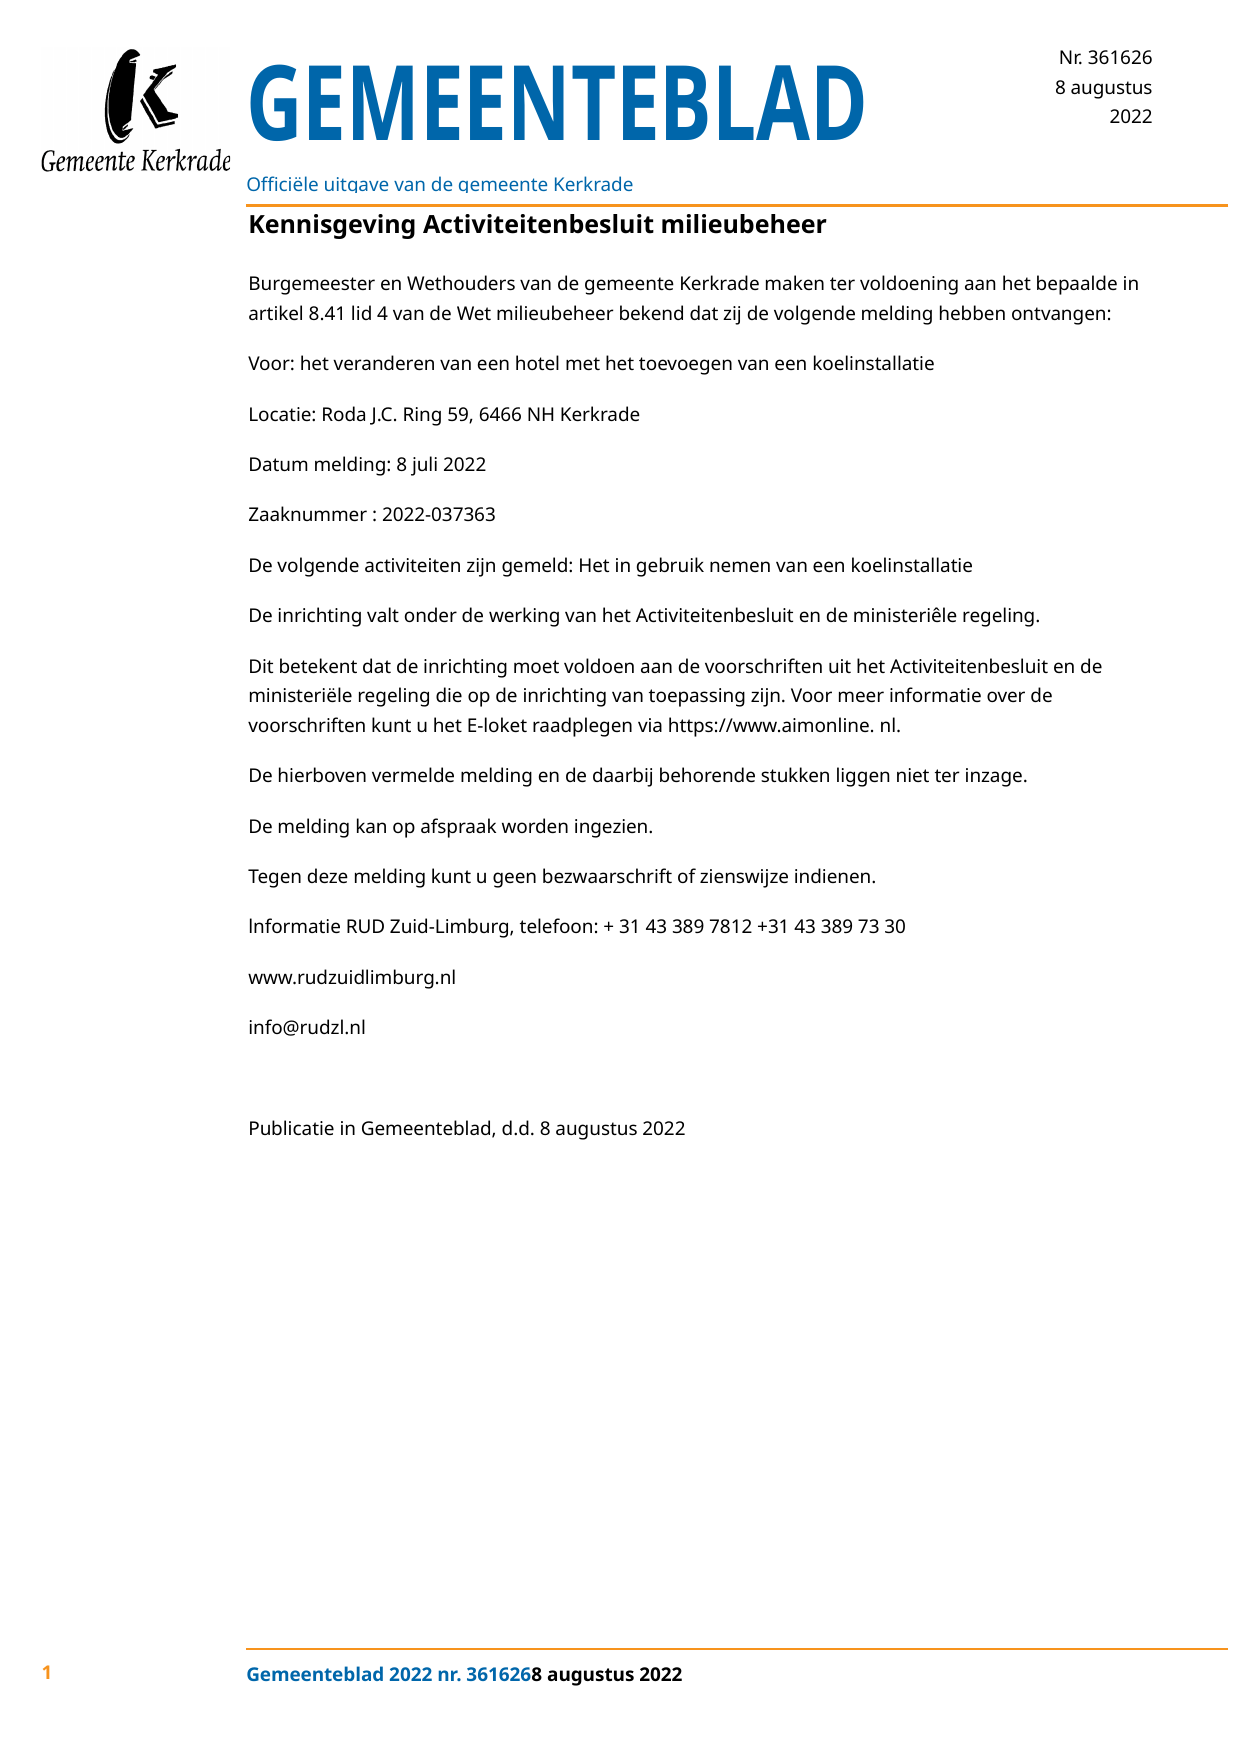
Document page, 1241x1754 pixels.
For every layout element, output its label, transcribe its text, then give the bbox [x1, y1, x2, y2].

text Tegen deze melding kunt u geen bezwaarschrift of zienswijze indienen. [248, 863, 1152, 889]
text Locatie: Roda J.C. Ring 59, 6466 NH Kerkrade [248, 401, 1152, 426]
text lnformatie RUD Zuid-Limburg, telefoon: + 31 43 389 7812 +31 43 389 73 30 [248, 914, 1152, 939]
picture [41, 47, 231, 172]
text Dit betekent dat de inrichting moet voldoen aan de voorschriften uit het Activiteitenbesluit en de ministeriële regeling die op de inrichting van toepassing zijn. Voor meer informatie over de voorschriften kunt u het E-loket raadplegen via https://www.aimonline. nl. [248, 653, 1152, 738]
text Voor: het veranderen van een hotel met het toevoegen van een koelinstallatie [248, 350, 1152, 376]
text Kennisgeving Activiteitenbesluit milieubeheer [248, 207, 1152, 241]
text De melding kan op afspraak worden ingezien. [248, 813, 1152, 838]
text Zaaknummer : 2022-037363 [248, 502, 1152, 527]
text info@rudzl.nl [248, 1014, 1152, 1040]
text De inrichting valt onder de werking van het Activiteitenbesluit en de ministeriêle regeling. [248, 602, 1152, 628]
text Burgemeester en Wethouders van de gemeente Kerkrade maken ter voldoening aan het bepaalde in artikel 8.41 lid 4 van de Wet milieubeheer bekend dat zij de volgende melding hebben ontvangen: [248, 270, 1152, 326]
text www.rudzuidlimburg.nl [248, 964, 1152, 990]
text De hierboven vermelde melding en de daarbij behorende stukken liggen niet ter inzage. [248, 762, 1152, 788]
text Publicatie in Gemeenteblad, d.d. 8 augustus 2022 [248, 1115, 1152, 1141]
text Datum melding: 8 juli 2022 [248, 451, 1152, 477]
text De volgende activiteiten zijn gemeld: Het in gebruik nemen van een koelinstallatie [248, 552, 1152, 578]
